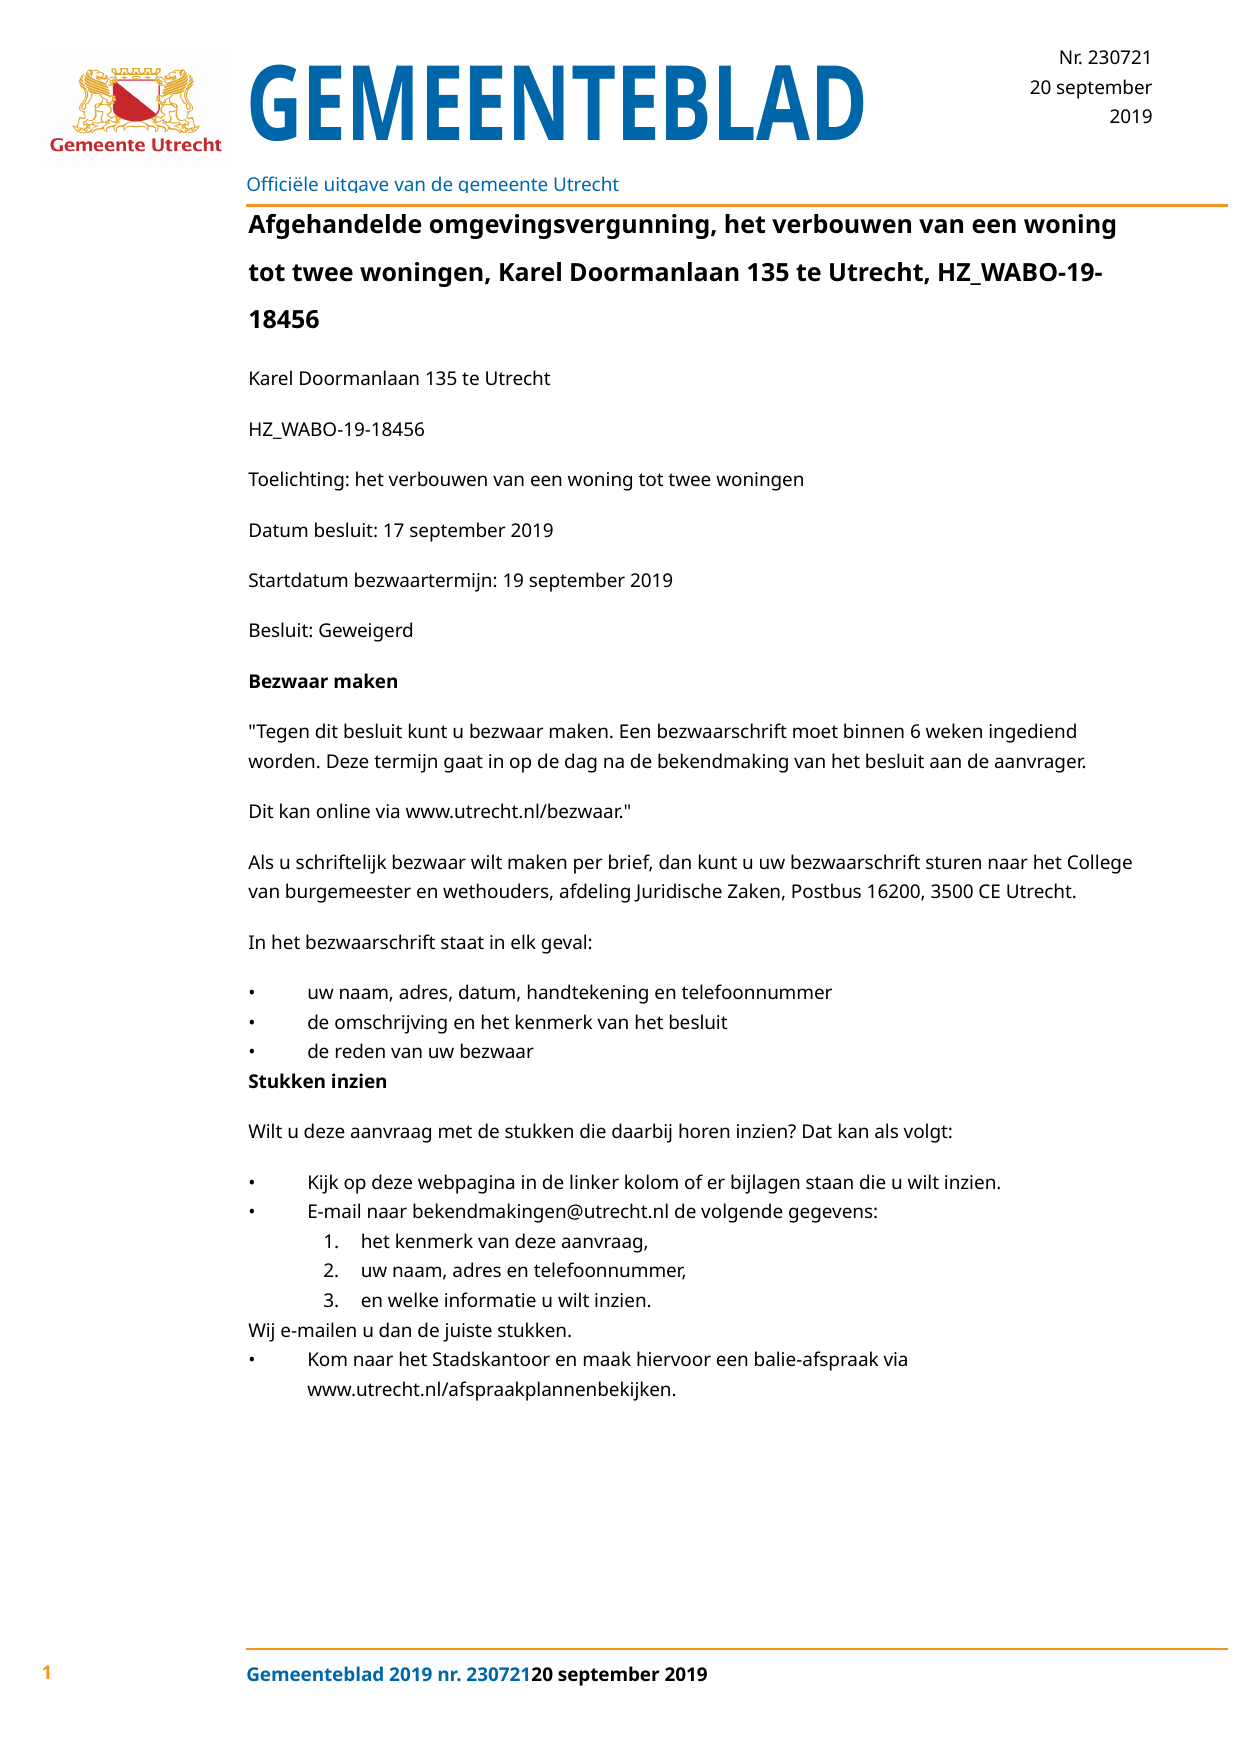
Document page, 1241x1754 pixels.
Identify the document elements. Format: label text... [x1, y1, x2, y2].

text In het bezwaarschrift staat in elk geval: [248, 929, 1152, 954]
list Kijk op deze webpagina in de linker kolom of er bijlagen staan die u wilt inzien. [248, 1169, 1152, 1194]
text Dit kan online via www.utrecht.nl/bezwaar." [248, 798, 1152, 824]
list uw naam, adres, datum, handtekening en telefoonnummer [248, 979, 1152, 1005]
text Wilt u deze aanvraag met de stukken die daarbij horen inzien? Dat kan als volgt: [248, 1118, 1152, 1144]
list uw naam, adres en telefoonnummer, [323, 1258, 1152, 1283]
list en welke informatie u wilt inzien. [323, 1287, 1152, 1313]
list het kenmerk van deze aanvraag, [323, 1228, 1152, 1254]
text HZ_WABO-19-18456 [248, 416, 1152, 442]
picture [41, 47, 231, 172]
text Afgehandelde omgevingsvergunning, het verbouwen van een woning tot twee woningen, Karel Doormanlaan 135 te Utrecht, HZ_WABO-19-18456 [248, 207, 1152, 336]
text Stukken inzien [248, 1068, 1152, 1094]
text Bezwaar maken [248, 668, 1152, 694]
text Toelichting: het verbouwen van een woning tot twee woningen [248, 466, 1152, 492]
text Als u schriftelijk bezwaar wilt maken per brief, dan kunt u uw bezwaarschrift sturen naar het College van burgemeester en wethouders, afdeling Juridische Zaken, Postbus 16200, 3500 CE Utrecht. [248, 849, 1152, 904]
list de reden van uw bezwaar [248, 1038, 1152, 1064]
text Startdatum bezwaartermijn: 19 september 2019 [248, 567, 1152, 593]
text "Tegen dit besluit kunt u bezwaar maken. Een bezwaarschrift moet binnen 6 weken ingediend worden. Deze termijn gaat in op de dag na de bekendmaking van het besluit aan de aanvrager. [248, 718, 1152, 774]
text Datum besluit: 17 september 2019 [248, 517, 1152, 542]
list Kom naar het Stadskantoor en maak hiervoor een balie-afspraak via www.utrecht.nl/afspraakplannenbekijken. [248, 1346, 1152, 1402]
text Wij e-mailen u dan de juiste stukken. [248, 1317, 1152, 1342]
text Besluit: Geweigerd [248, 618, 1152, 643]
list E-mail naar bekendmakingen@utrecht.nl de volgende gegevens: [248, 1198, 1152, 1224]
list de omschrijving en het kenmerk van het besluit [248, 1009, 1152, 1034]
text Karel Doormanlaan 135 te Utrecht [248, 366, 1152, 391]
